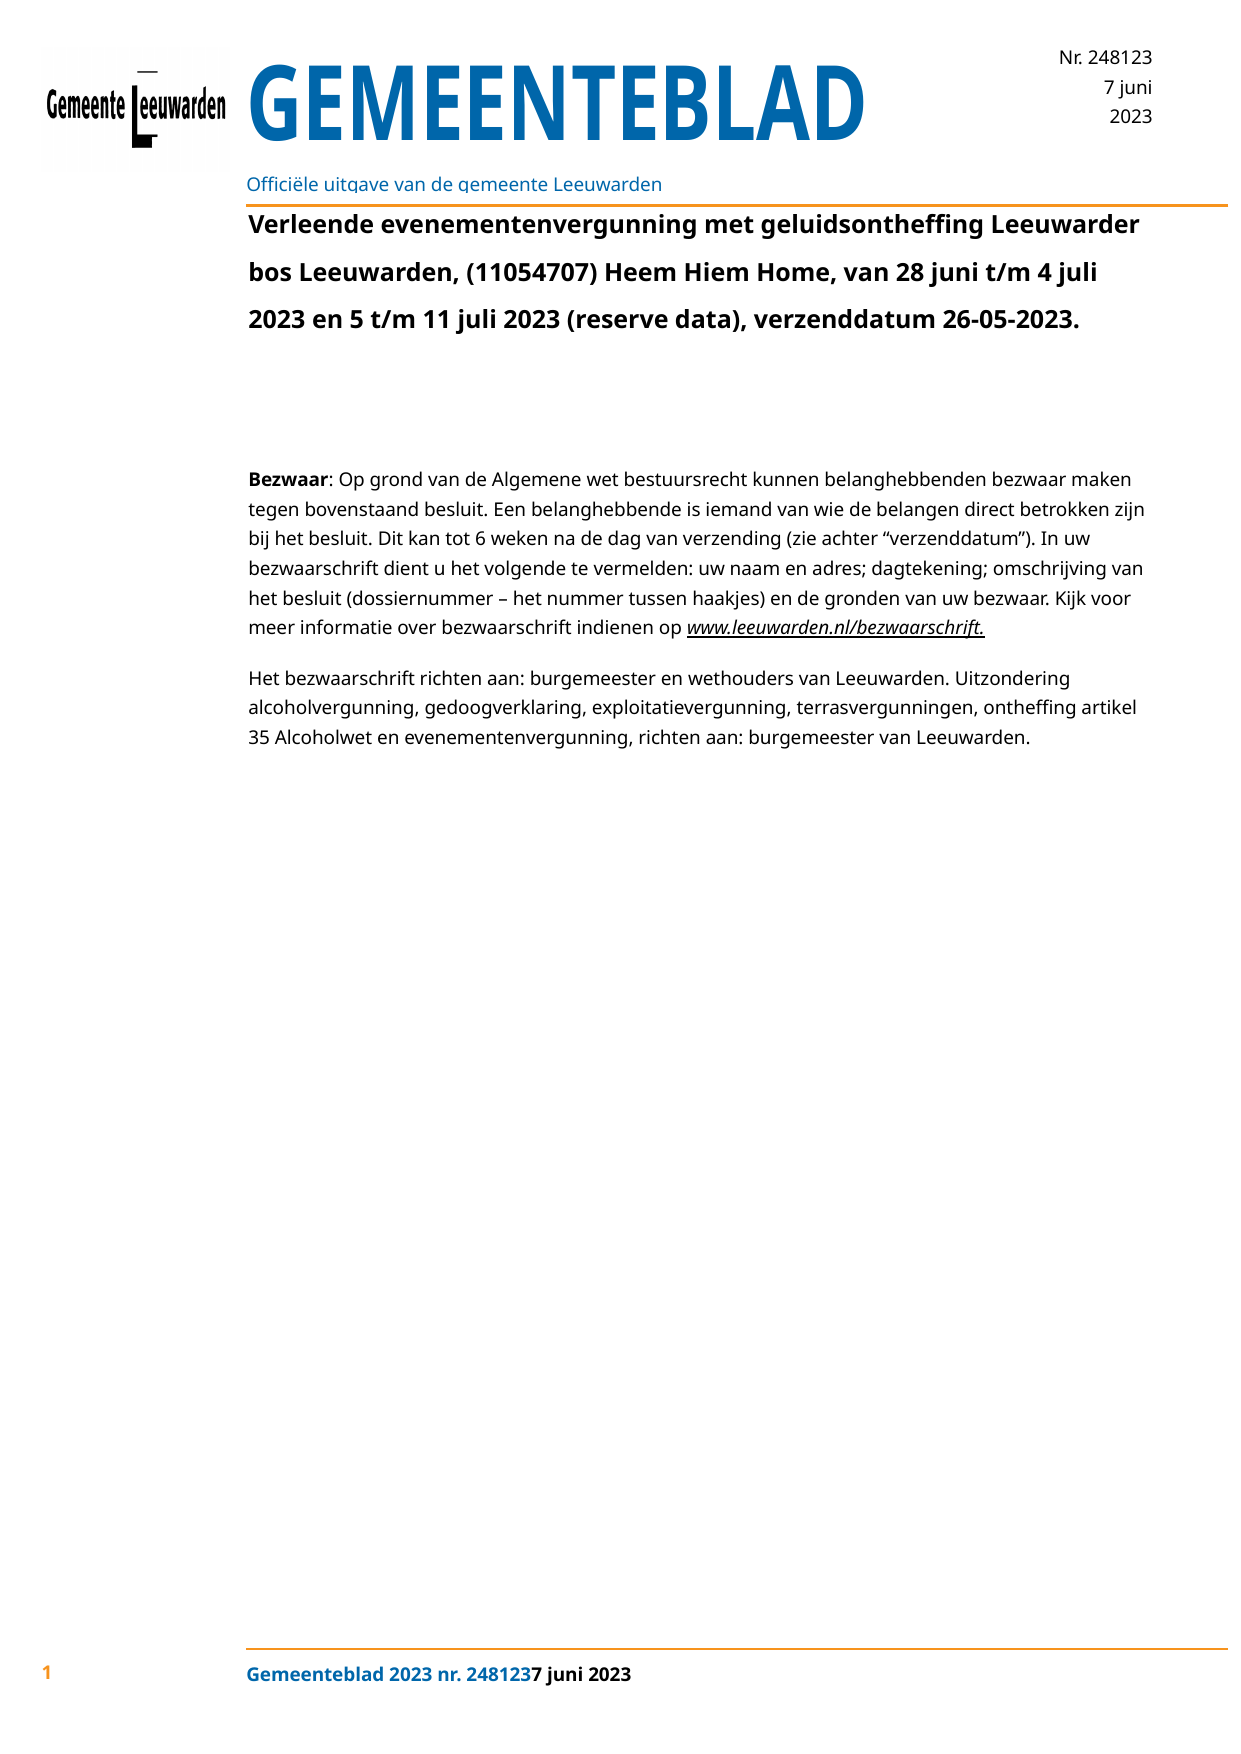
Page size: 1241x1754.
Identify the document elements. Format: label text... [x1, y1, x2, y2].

picture [41, 47, 231, 172]
text Bezwaar: Op grond van de Algemene wet bestuursrecht kunnen belanghebbenden bezwaar maken tegen bovenstaand besluit. Een belanghebbende is iemand van wie de belangen direct betrokken zijn bij het besluit. Dit kan tot 6 weken na de dag van verzending (zie achter “verzenddatum”). In uw bezwaarschrift dient u het volgende te vermelden: uw naam en adres; dagtekening; omschrijving van het besluit (dossiernummer – het nummer tussen haakjes) en de gronden van uw bezwaar. Kijk voor meer informatie over bezwaarschrift indienen op www.leeuwarden.nl/bezwaarschrift. [248, 466, 1152, 640]
text Verleende evenementenvergunning met geluidsontheffing Leeuwarder bos Leeuwarden, (11054707) Heem Hiem Home, van 28 juni t/m 4 juli 2023 en 5 t/m 11 juli 2023 (reserve data), verzenddatum 26-05-2023. [248, 207, 1152, 336]
text Het bezwaarschrift richten aan: burgemeester en wethouders van Leeuwarden. Uitzondering alcoholvergunning, gedoogverklaring, exploitatievergunning, terrasvergunningen, ontheffing artikel 35 Alcoholwet en evenementenvergunning, richten aan: burgemeester van Leeuwarden. [248, 665, 1152, 749]
